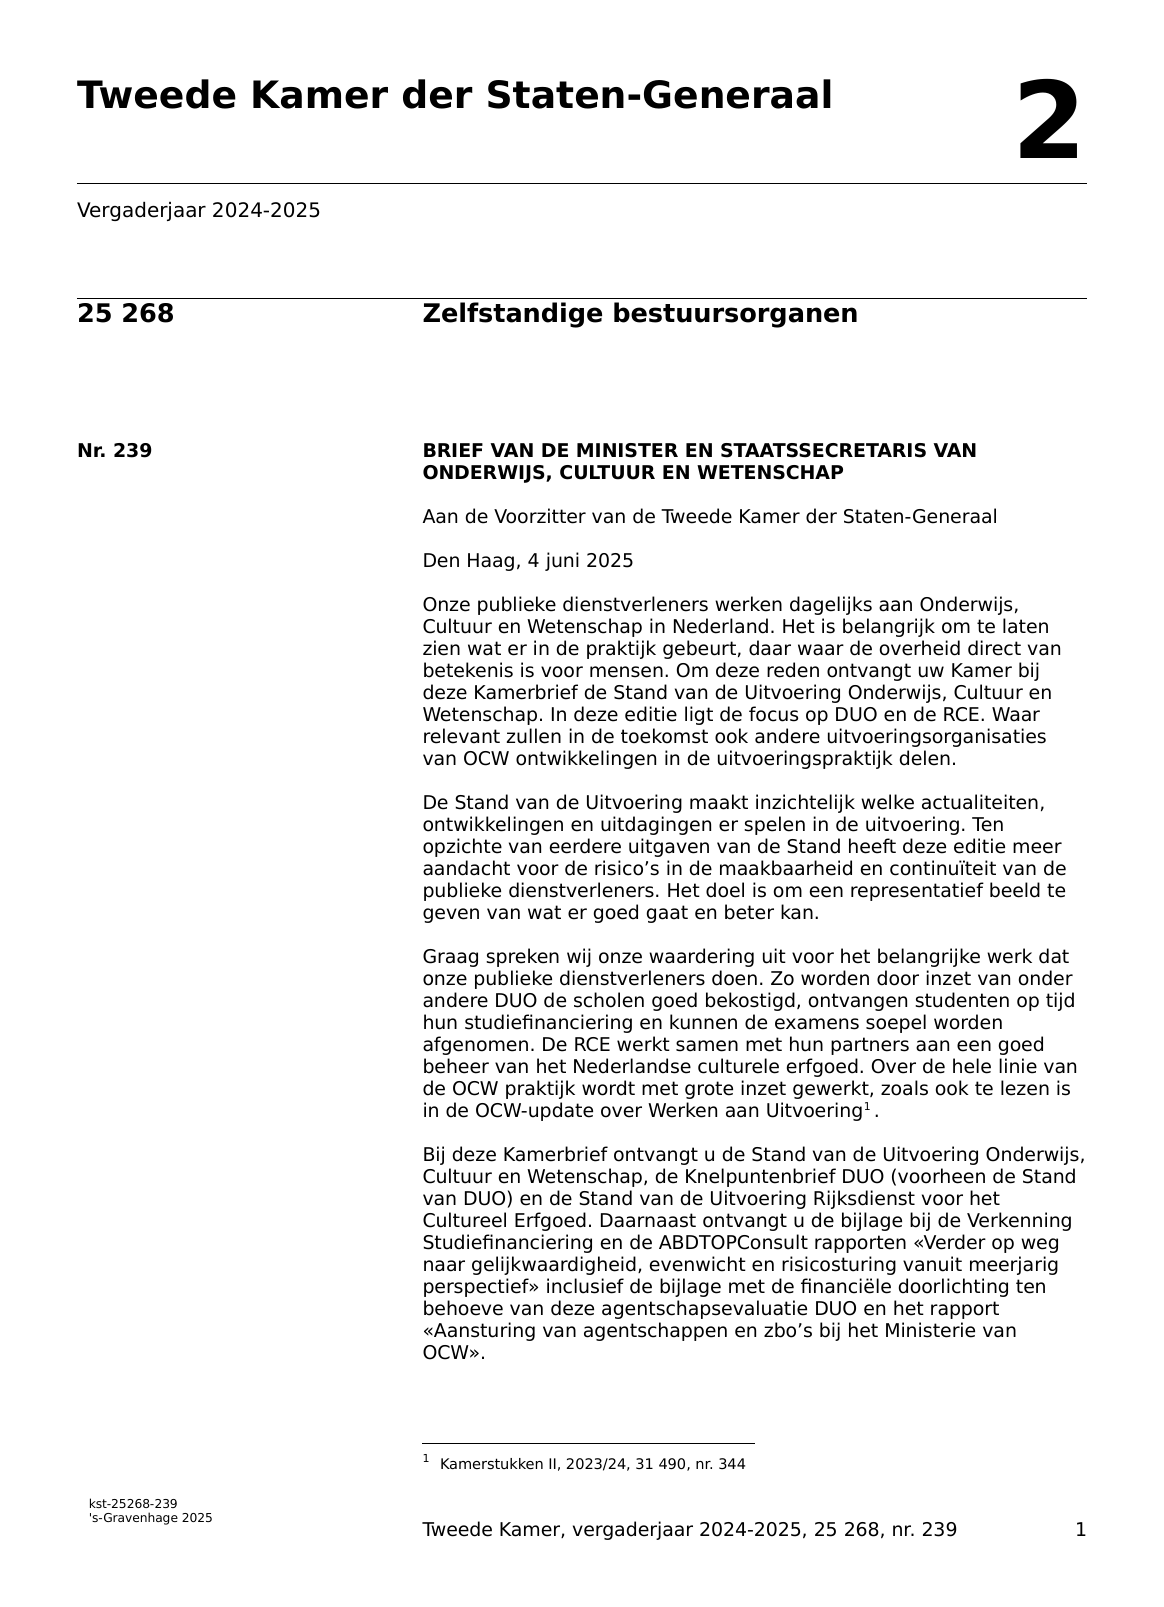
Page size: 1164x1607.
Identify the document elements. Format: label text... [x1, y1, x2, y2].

table_cell Vergaderjaar 2024-2025 [77, 184, 1087, 298]
text De Stand van de Uitvoering maakt inzichtelijk welke actualiteiten, ontwikkelingen en uitdagingen er spelen in de uitvoering. Ten opzichte van eerdere uitgaven van de Stand heeft deze editie meer aandacht voor de risico’s in de maakbaarheid en continuïteit van de publieke dienstverleners. Het doel is om een representatief beeld te geven van wat er goed gaat en beter kan. [422, 792, 1087, 924]
text Den Haag, 4 juni 2025 [422, 550, 1087, 572]
text Graag spreken wij onze waardering uit voor het belangrijke werk dat onze publieke dienstverleners doen. Zo worden door inzet van onder andere DUO de scholen goed bekostigd, ontvangen studenten op tijd hun studiefinanciering en kunnen de examens soepel worden afgenomen. De RCE werkt samen met hun partners aan een goed beheer van het Nederlandse culturele erfgoed. Over de hele linie van de OCW praktijk wordt met grote inzet gewerkt, zoals ook te lezen is in de OCW-update over Werken aan Uitvoering. [422, 946, 1087, 1122]
text Onze publieke dienstverleners werken dagelijks aan Onderwijs, Cultuur en Wetenschap in Nederland. Het is belangrijk om te laten zien wat er in de praktijk gebeurt, daar waar de overheid direct van betekenis is voor mensen. Om deze reden ontvangt uw Kamer bij deze Kamerbrief de Stand van de Uitvoering Onderwijs, Cultuur en Wetenschap. In deze editie ligt de focus op DUO en de RCE. Waar relevant zullen in de toekomst ook andere uitvoeringsorganisaties van OCW ontwikkelingen in de uitvoeringspraktijk delen. [422, 594, 1087, 770]
text Kamerstukken II, 2023/24, 31 490, nr. 344 [422, 1452, 1087, 1474]
table_header Tweede Kamer der Staten-Generaal [77, 59, 886, 183]
subtitle Nr. 239 BRIEF VAN DE MINISTER EN STAATSSECRETARIS VAN ONDERWIJS, CULTUUR EN WETENSCHAP [77, 440, 1087, 484]
subtitle 25 268 Zelfstandige bestuursorganen [77, 299, 1087, 329]
text Aan de Voorzitter van de Tweede Kamer der Staten-Generaal [422, 506, 1087, 528]
text 's-Gravenhage 2025 [88, 1511, 323, 1525]
text kst-25268-239 [88, 1497, 323, 1511]
table_header 2 [886, 59, 1087, 183]
text Bij deze Kamerbrief ontvangt u de Stand van de Uitvoering Onderwijs, Cultuur en Wetenschap, de Knelpuntenbrief DUO (voorheen de Stand van DUO) en de Stand van de Uitvoering Rijksdienst voor het Cultureel Erfgoed. Daarnaast ontvangt u de bijlage bij de Verkenning Studiefinanciering en de ABDTOPConsult rapporten «Verder op weg naar gelijkwaardigheid, evenwicht en risicosturing vanuit meerjarig perspectief» inclusief de bijlage met de financiële doorlichting ten behoeve van deze agentschapsevaluatie DUO en het rapport «Aansturing van agentschappen en zbo’s bij het Ministerie van OCW». [422, 1144, 1087, 1364]
